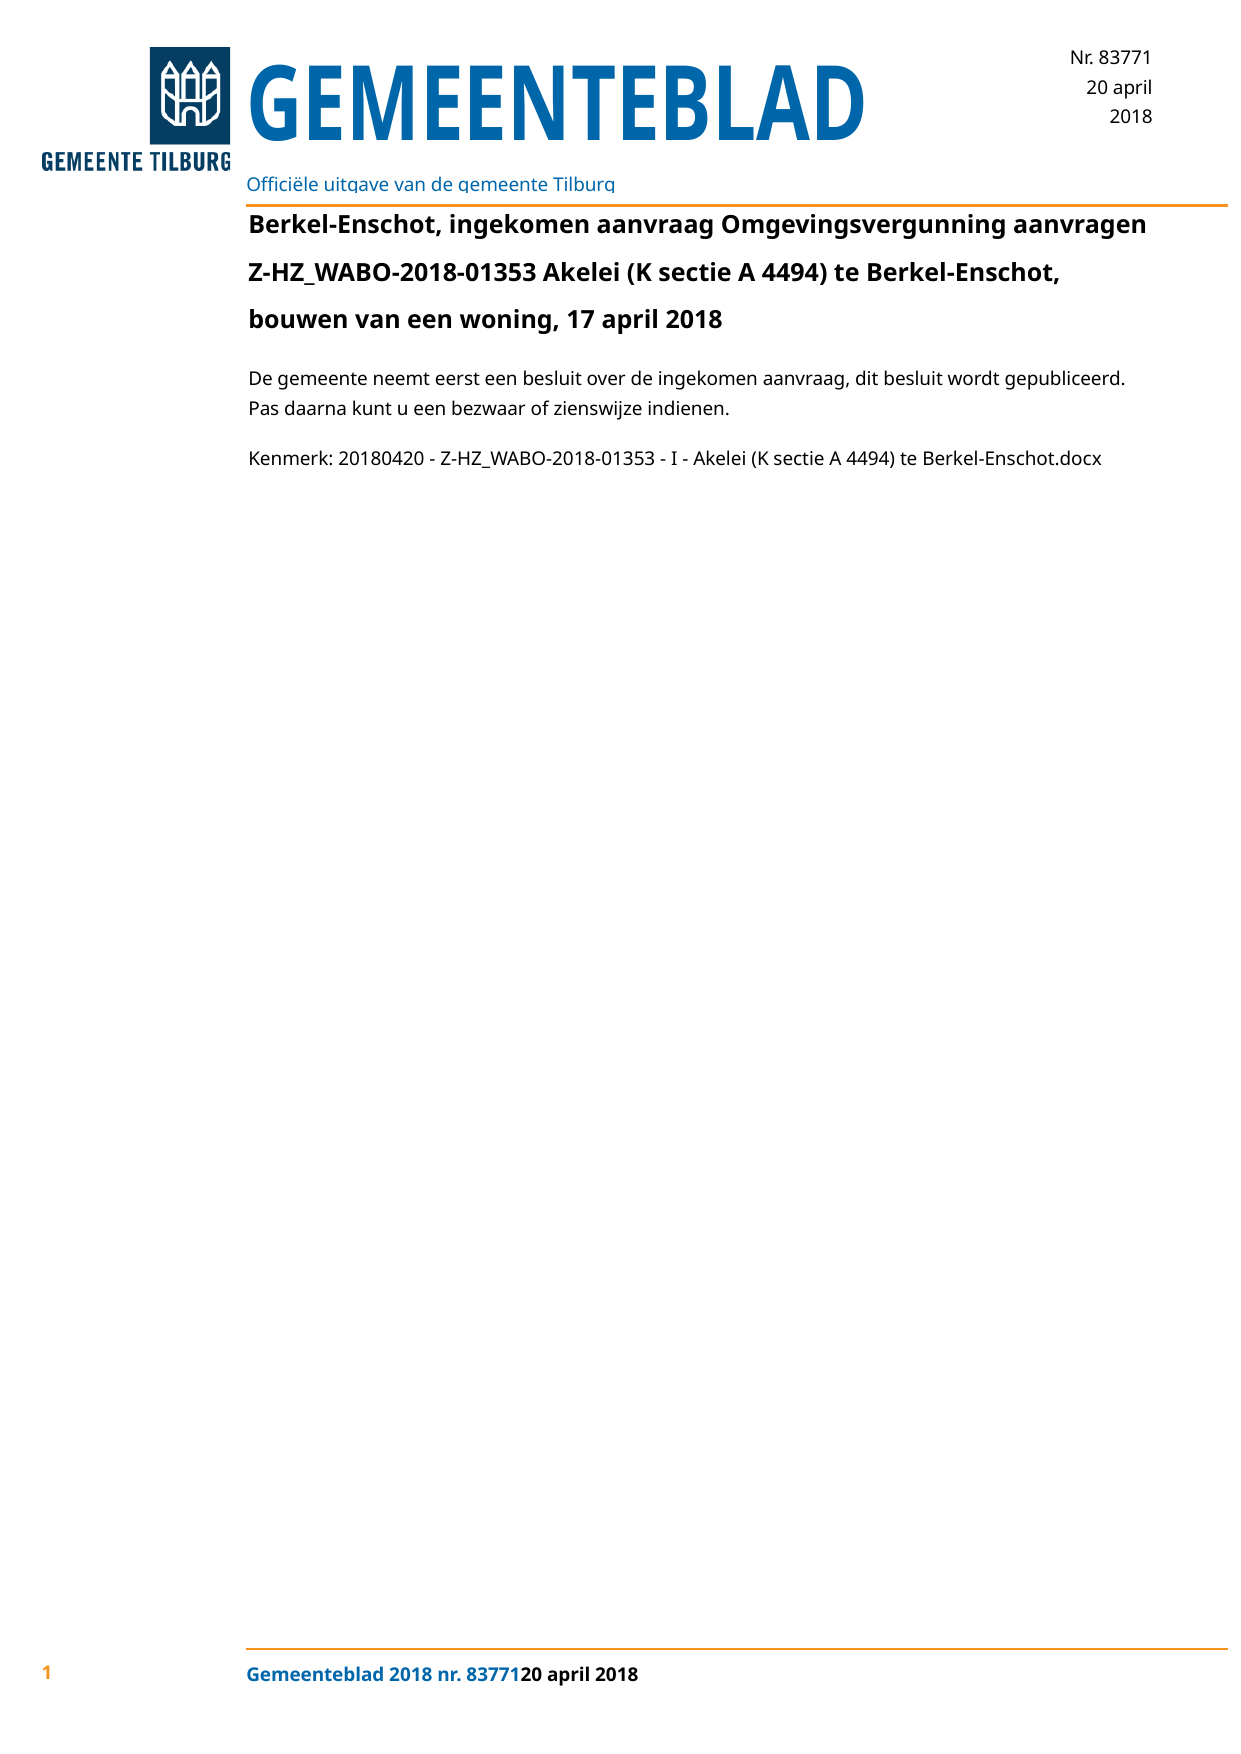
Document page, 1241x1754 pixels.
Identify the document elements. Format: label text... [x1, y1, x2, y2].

picture [41, 47, 231, 172]
text Berkel-Enschot, ingekomen aanvraag Omgevingsvergunning aanvragen Z-HZ_WABO-2018-01353 Akelei (K sectie A 4494) te Berkel-Enschot, bouwen van een woning, 17 april 2018 [248, 207, 1152, 336]
text De gemeente neemt eerst een besluit over de ingekomen aanvraag, dit besluit wordt gepubliceerd. Pas daarna kunt u een bezwaar of zienswijze indienen. [248, 366, 1152, 421]
text Kenmerk: 20180420 - Z-HZ_WABO-2018-01353 - I - Akelei (K sectie A 4494) te Berkel-Enschot.docx [248, 446, 1152, 471]
